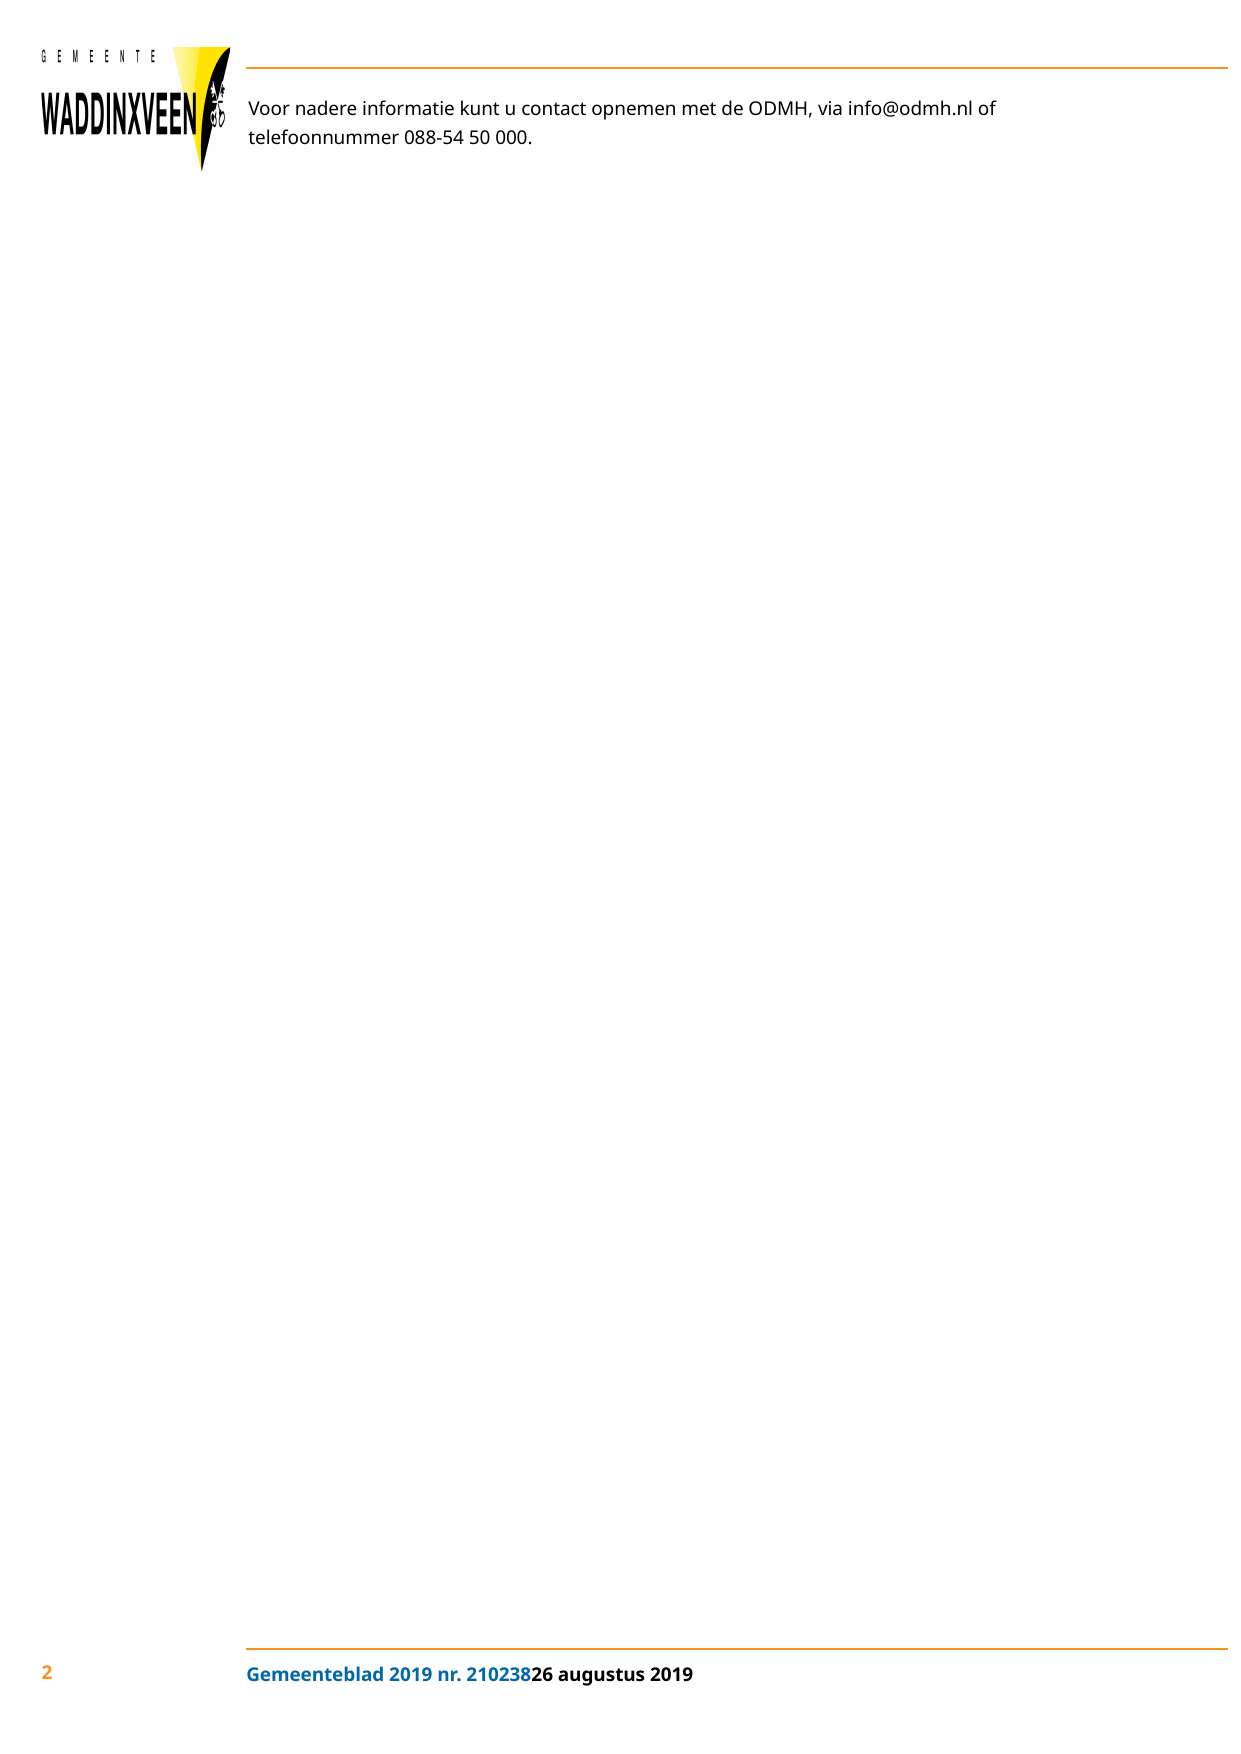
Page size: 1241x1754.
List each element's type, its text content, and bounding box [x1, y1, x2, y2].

text Voor nadere informatie kunt u contact opnemen met de ODMH, via info@odmh.nl of telefoonnummer 088-54 50 000. [248, 95, 1152, 150]
picture [41, 47, 231, 172]
